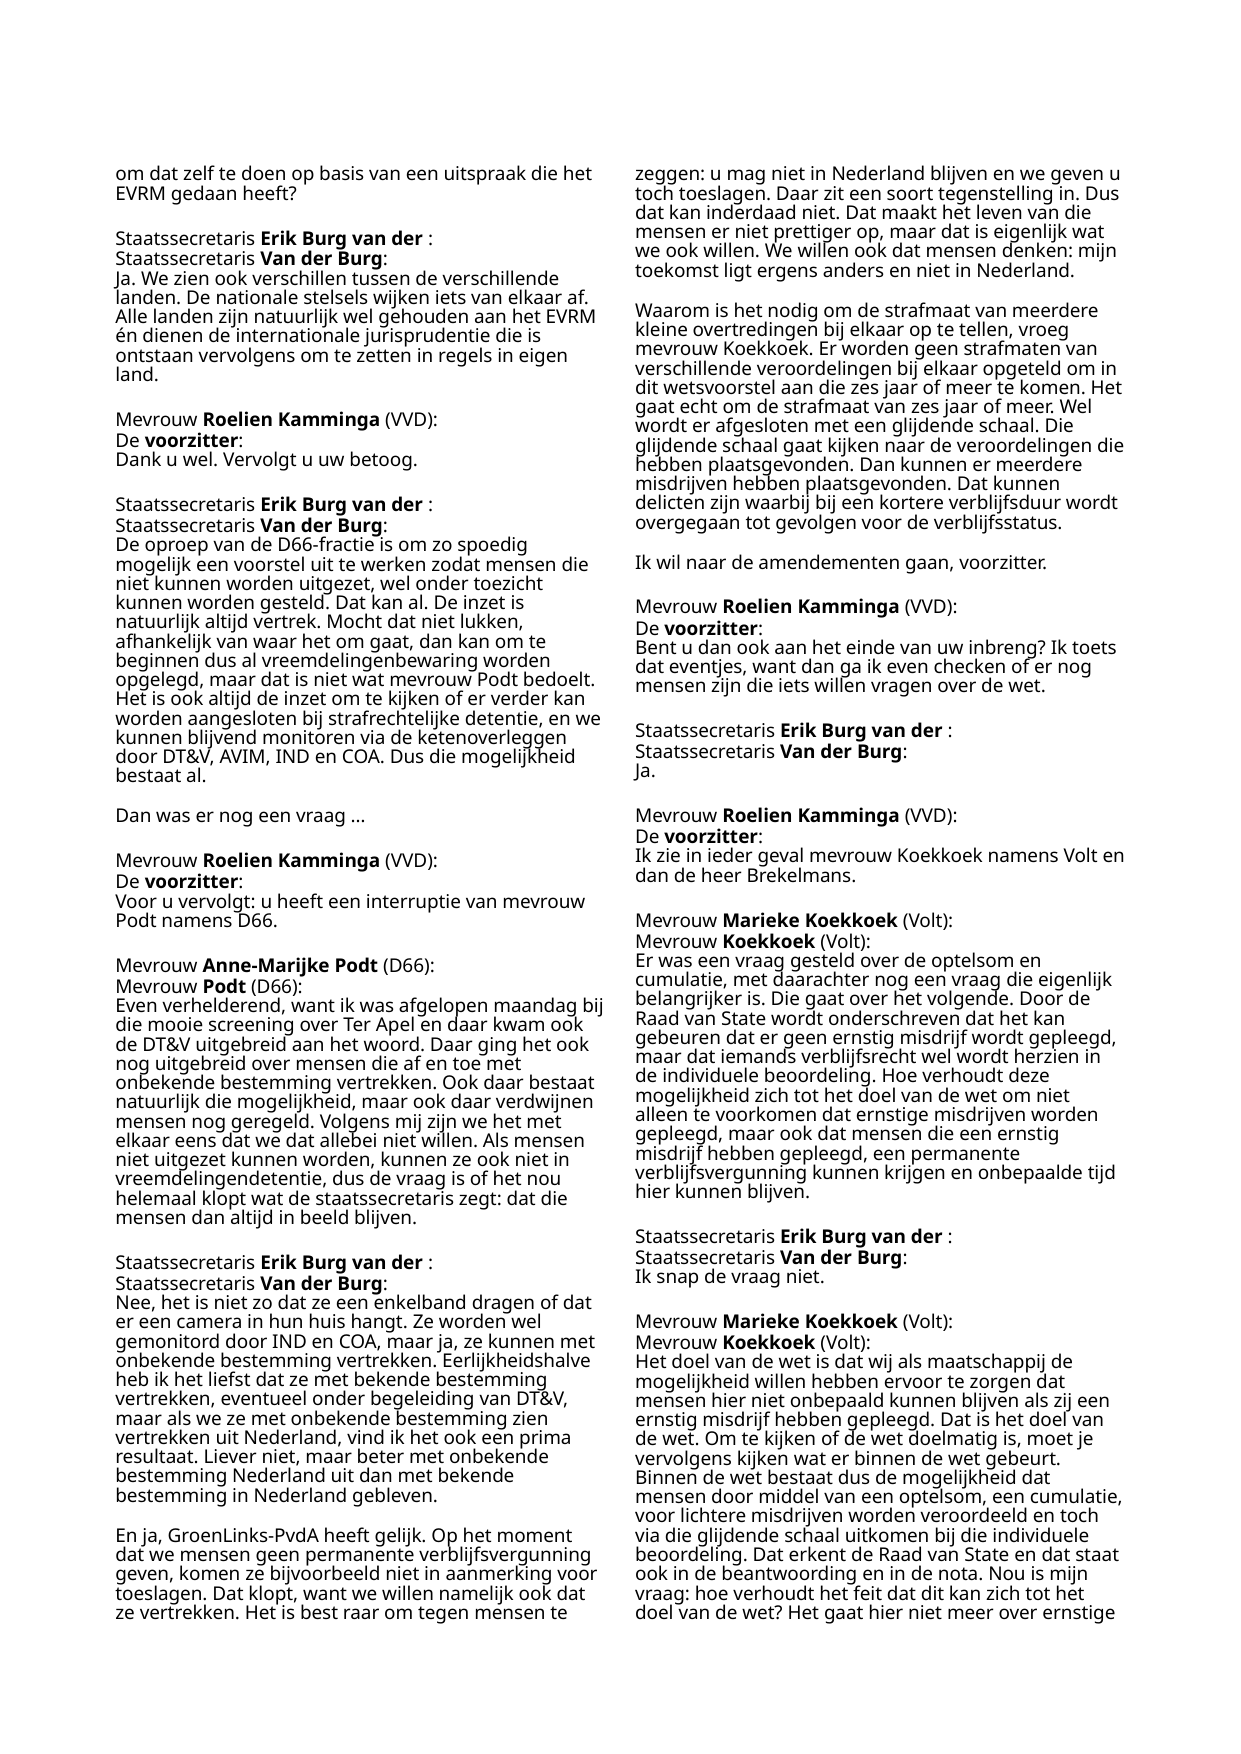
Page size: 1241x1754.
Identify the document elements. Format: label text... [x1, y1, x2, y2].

text Mevrouw Roelien Kamminga (VVD): [635, 802, 1125, 828]
text Staatssecretaris Erik Burg van der : [115, 491, 605, 517]
text Staatssecretaris Erik Burg van der : [635, 717, 1125, 743]
text Ja. We zien ook verschillen tussen de verschillende landen. De nationale stelsels wijken iets van elkaar af. Alle landen zijn natuurlijk wel gehouden aan het EVRM én dienen de internationale jurisprudentie die is ontstaan vervolgens om te zetten in regels in eigen land. [115, 270, 605, 385]
text Staatssecretaris Van der Burg: [115, 250, 605, 270]
text Ja. [635, 762, 1125, 782]
text Ik zie in ieder geval mevrouw Koekkoek namens Volt en dan de heer Brekelmans. [635, 847, 1125, 886]
text Mevrouw Marieke Koekkoek (Volt): [635, 1308, 1125, 1334]
text Staatssecretaris Van der Burg: [115, 517, 605, 536]
text zeggen: u mag niet in Nederland blijven en we geven u toch toeslagen. Daar zit een soort tegenstelling in. Dus dat kan inderdaad niet. Dat maakt het leven van die mensen er niet prettiger op, maar dat is eigenlijk wat we ook willen. We willen ook dat mensen denken: mijn toekomst ligt ergens anders en niet in Nederland. [635, 165, 1125, 281]
text Dan was er nog een vraag … [115, 807, 605, 827]
text Voor u vervolgt: u heeft een interruptie van mevrouw Podt namens D66. [115, 893, 605, 931]
text Staatssecretaris Van der Burg: [635, 743, 1125, 762]
text Even verhelderend, want ik was afgelopen maandag bij die mooie screening over Ter Apel en daar kwam ook de DT&V uitgebreid aan het woord. Daar ging het ook nog uitgebreid over mensen die af en toe met onbekende bestemming vertrekken. Ook daar bestaat natuurlijk die mogelijkheid, maar ook daar verdwijnen mensen nog geregeld. Volgens mij zijn we het met elkaar eens dat we dat allebei niet willen. Als mensen niet uitgezet kunnen worden, kunnen ze ook niet in vreemdelingendetentie, dus de vraag is of het nou helemaal klopt wat de staatssecretaris zegt: dat die mensen dan altijd in beeld blijven. [115, 997, 605, 1228]
text Nee, het is niet zo dat ze een enkelband dragen of dat er een camera in hun huis hangt. Ze worden wel gemonitord door IND en COA, maar ja, ze kunnen met onbekende bestemming vertrekken. Eerlijkheidshalve heb ik het liefst dat ze met bekende bestemming vertrekken, eventueel onder begeleiding van DT&V, maar als we ze met onbekende bestemming zien vertrekken uit Nederland, vind ik het ook een prima resultaat. Liever niet, maar beter met onbekende bestemming Nederland uit dan met bekende bestemming in Nederland gebleven. [115, 1294, 605, 1506]
text Mevrouw Marieke Koekkoek (Volt): [635, 907, 1125, 933]
text De voorzitter: [635, 828, 1125, 847]
text De voorzitter: [635, 619, 1125, 639]
text om dat zelf te doen op basis van een uitspraak die het EVRM gedaan heeft? [115, 165, 605, 204]
text Mevrouw Anne-Marijke Podt (D66): [115, 952, 605, 978]
text Ik wil naar de amendementen gaan, voorzitter. [635, 554, 1125, 573]
text Staatssecretaris Erik Burg van der : [635, 1223, 1125, 1249]
text Het doel van de wet is dat wij als maatschappij de mogelijkheid willen hebben ervoor te zorgen dat mensen hier niet onbepaald kunnen blijven als zij een ernstig misdrijf hebben gepleegd. Dat is het doel van de wet. Om te kijken of de wet doelmatig is, moet je vervolgens kijken wat er binnen de wet gebeurt. Binnen de wet bestaat dus de mogelijkheid dat mensen door middel van een optelsom, een cumulatie, voor lichtere misdrijven worden veroordeeld en toch via die glijdende schaal uitkomen bij die individuele beoordeling. Dat erkent de Raad van State en dat staat ook in de beantwoording en in de nota. Nou is mijn vraag: hoe verhoudt het feit dat dit kan zich tot het doel van de wet? Het gaat hier niet meer over ernstige [635, 1353, 1125, 1623]
text Ik snap de vraag niet. [635, 1268, 1125, 1287]
text Mevrouw Koekkoek (Volt): [635, 1334, 1125, 1353]
text Waarom is het nodig om de strafmaat van meerdere kleine overtredingen bij elkaar op te tellen, vroeg mevrouw Koekkoek. Er worden geen strafmaten van verschillende veroordelingen bij elkaar opgeteld om in dit wetsvoorstel aan die zes jaar of meer te komen. Het gaat echt om de strafmaat van zes jaar of meer. Wel wordt er afgesloten met een glijdende schaal. Die glijdende schaal gaat kijken naar de veroordelingen die hebben plaatsgevonden. Dan kunnen er meerdere misdrijven hebben plaatsgevonden. Dat kunnen delicten zijn waarbij bij een kortere verblijfsduur wordt overgegaan tot gevolgen voor de verblijfsstatus. [635, 302, 1125, 533]
text Mevrouw Roelien Kamminga (VVD): [115, 406, 605, 432]
text Staatssecretaris Erik Burg van der : [115, 1249, 605, 1275]
text Bent u dan ook aan het einde van uw inbreng? Ik toets dat eventjes, want dan ga ik even checken of er nog mensen zijn die iets willen vragen over de wet. [635, 639, 1125, 697]
text Staatssecretaris Van der Burg: [115, 1275, 605, 1294]
text De oproep van de D66-fractie is om zo spoedig mogelijk een voorstel uit te werken zodat mensen die niet kunnen worden uitgezet, wel onder toezicht kunnen worden gesteld. Dat kan al. De inzet is natuurlijk altijd vertrek. Mocht dat niet lukken, afhankelijk van waar het om gaat, dan kan om te beginnen dus al vreemdelingenbewaring worden opgelegd, maar dat is niet wat mevrouw Podt bedoelt. Het is ook altijd de inzet om te kijken of er verder kan worden aangesloten bij strafrechtelijke detentie, en we kunnen blijvend monitoren via de ketenoverleggen door DT&V, AVIM, IND en COA. Dus die mogelijkheid bestaat al. [115, 536, 605, 787]
text Mevrouw Podt (D66): [115, 978, 605, 997]
text Mevrouw Roelien Kamminga (VVD): [635, 594, 1125, 619]
text De voorzitter: [115, 432, 605, 451]
text En ja, GroenLinks-PvdA heeft gelijk. Op het moment dat we mensen geen permanente verblijfsvergunning geven, komen ze bijvoorbeeld niet in aanmerking voor toeslagen. Dat klopt, want we willen namelijk ook dat ze vertrekken. Het is best raar om tegen mensen te [115, 1527, 605, 1623]
text Mevrouw Koekkoek (Volt): [635, 933, 1125, 952]
text Er was een vraag gesteld over de optelsom en cumulatie, met daarachter nog een vraag die eigenlijk belangrijker is. Die gaat over het volgende. Door de Raad van State wordt onderschreven dat het kan gebeuren dat er geen ernstig misdrijf wordt gepleegd, maar dat iemands verblijfsrecht wel wordt herzien in de individuele beoordeling. Hoe verhoudt deze mogelijkheid zich tot het doel van de wet om niet alleen te voorkomen dat ernstige misdrijven worden gepleegd, maar ook dat mensen die een ernstig misdrijf hebben gepleegd, een permanente verblijfsvergunning kunnen krijgen en onbepaalde tijd hier kunnen blijven. [635, 952, 1125, 1202]
text Staatssecretaris Erik Burg van der : [115, 225, 605, 250]
text Staatssecretaris Van der Burg: [635, 1249, 1125, 1268]
text Mevrouw Roelien Kamminga (VVD): [115, 848, 605, 873]
text De voorzitter: [115, 873, 605, 893]
text Dank u wel. Vervolgt u uw betoog. [115, 451, 605, 470]
